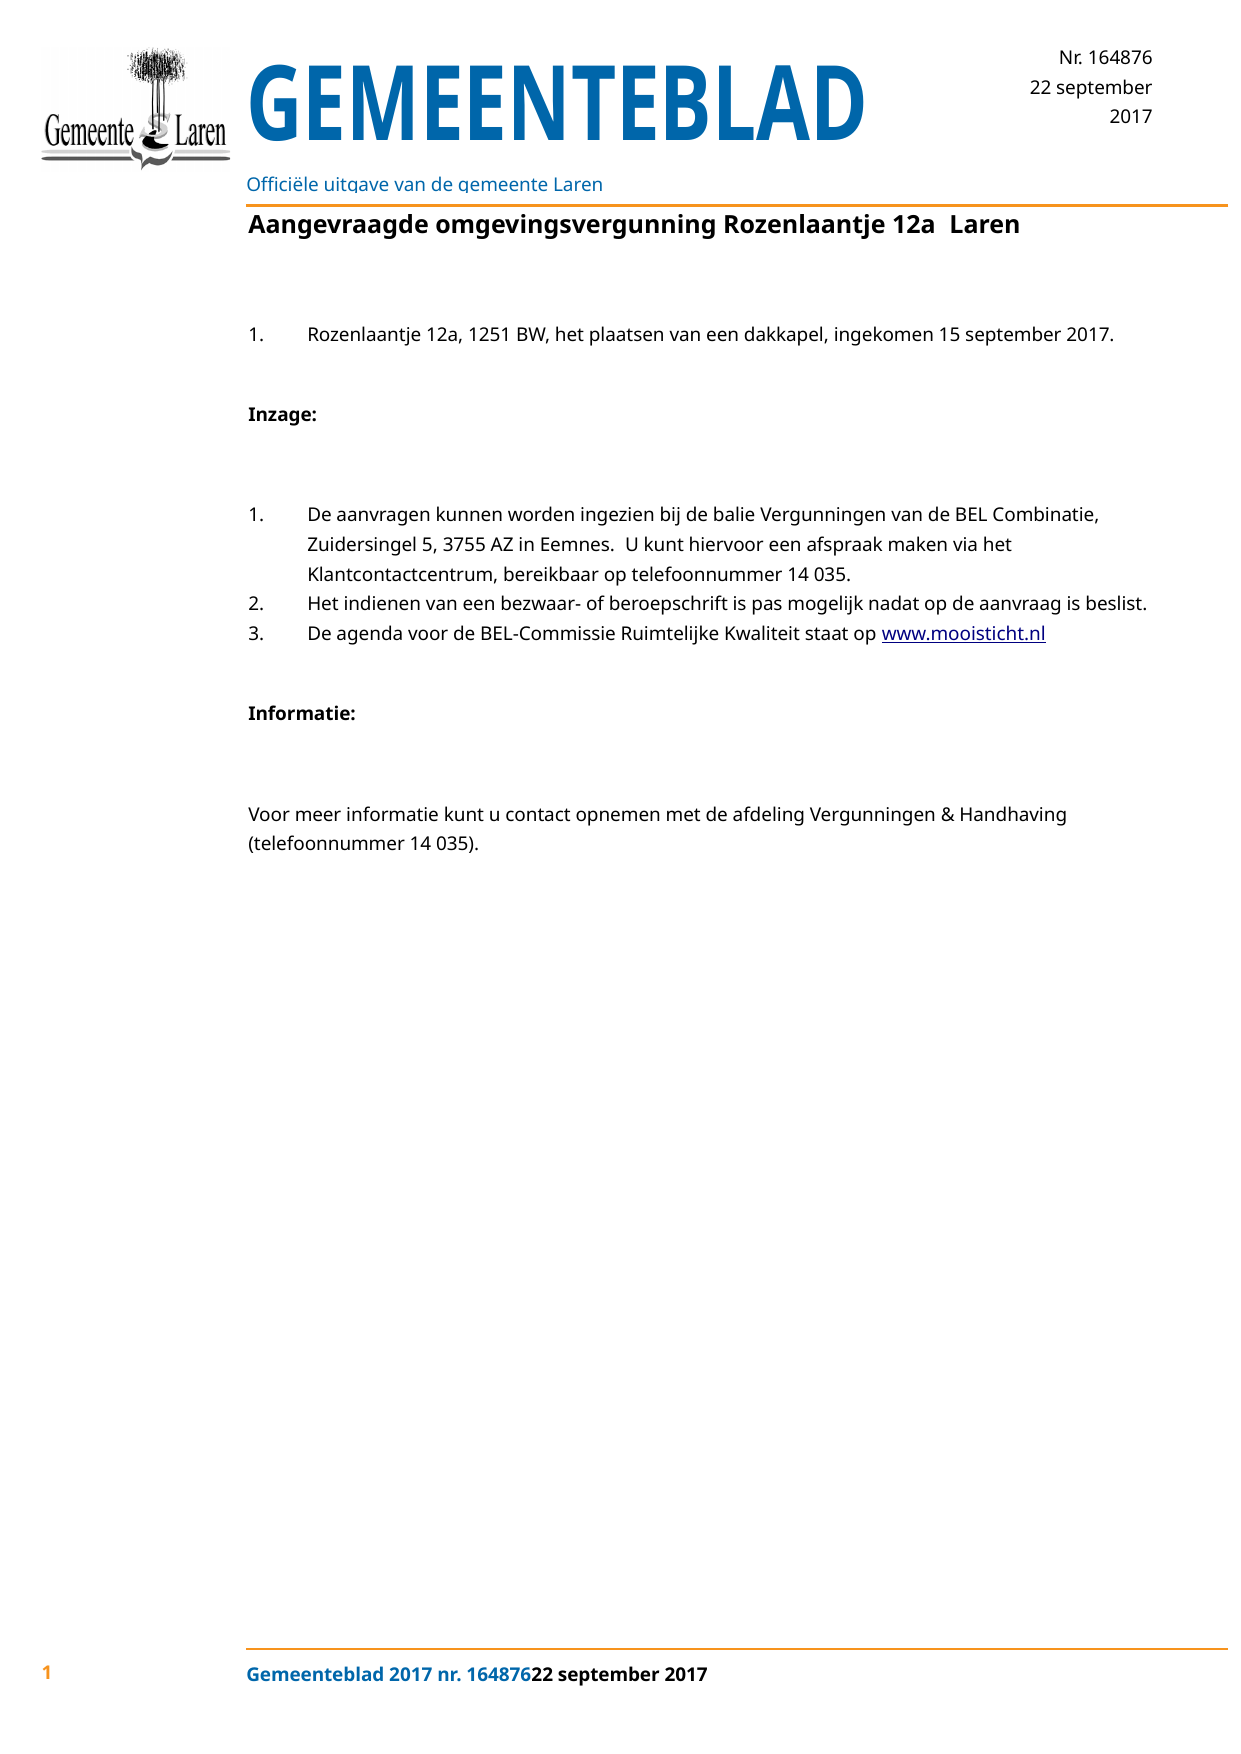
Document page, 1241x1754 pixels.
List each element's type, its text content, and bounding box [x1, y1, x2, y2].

text Aangevraagde omgevingsvergunning Rozenlaantje 12a Laren [248, 207, 1152, 241]
list Rozenlaantje 12a, 1251 BW, het plaatsen van een dakkapel, ingekomen 15 september 2017. [248, 321, 1152, 346]
list De aanvragen kunnen worden ingezien bij de balie Vergunningen van de BEL Combinatie, Zuidersingel 5, 3755 AZ in Eemnes. U kunt hiervoor een afspraak maken via het Klantcontactcentrum, bereikbaar op telefoonnummer 14 035. [248, 502, 1152, 586]
list De agenda voor de BEL-Commissie Ruimtelijke Kwaliteit staat op www.mooisticht.nl [248, 620, 1152, 646]
text Informatie: [248, 700, 1152, 726]
picture [41, 47, 231, 172]
text Inzage: [248, 401, 1152, 426]
list Het indienen van een bezwaar- of beroepschrift is pas mogelijk nadat op de aanvraag is beslist. [248, 590, 1152, 616]
text Voor meer informatie kunt u contact opnemen met de afdeling Vergunningen & Handhaving (telefoonnummer 14 035). [248, 801, 1152, 856]
